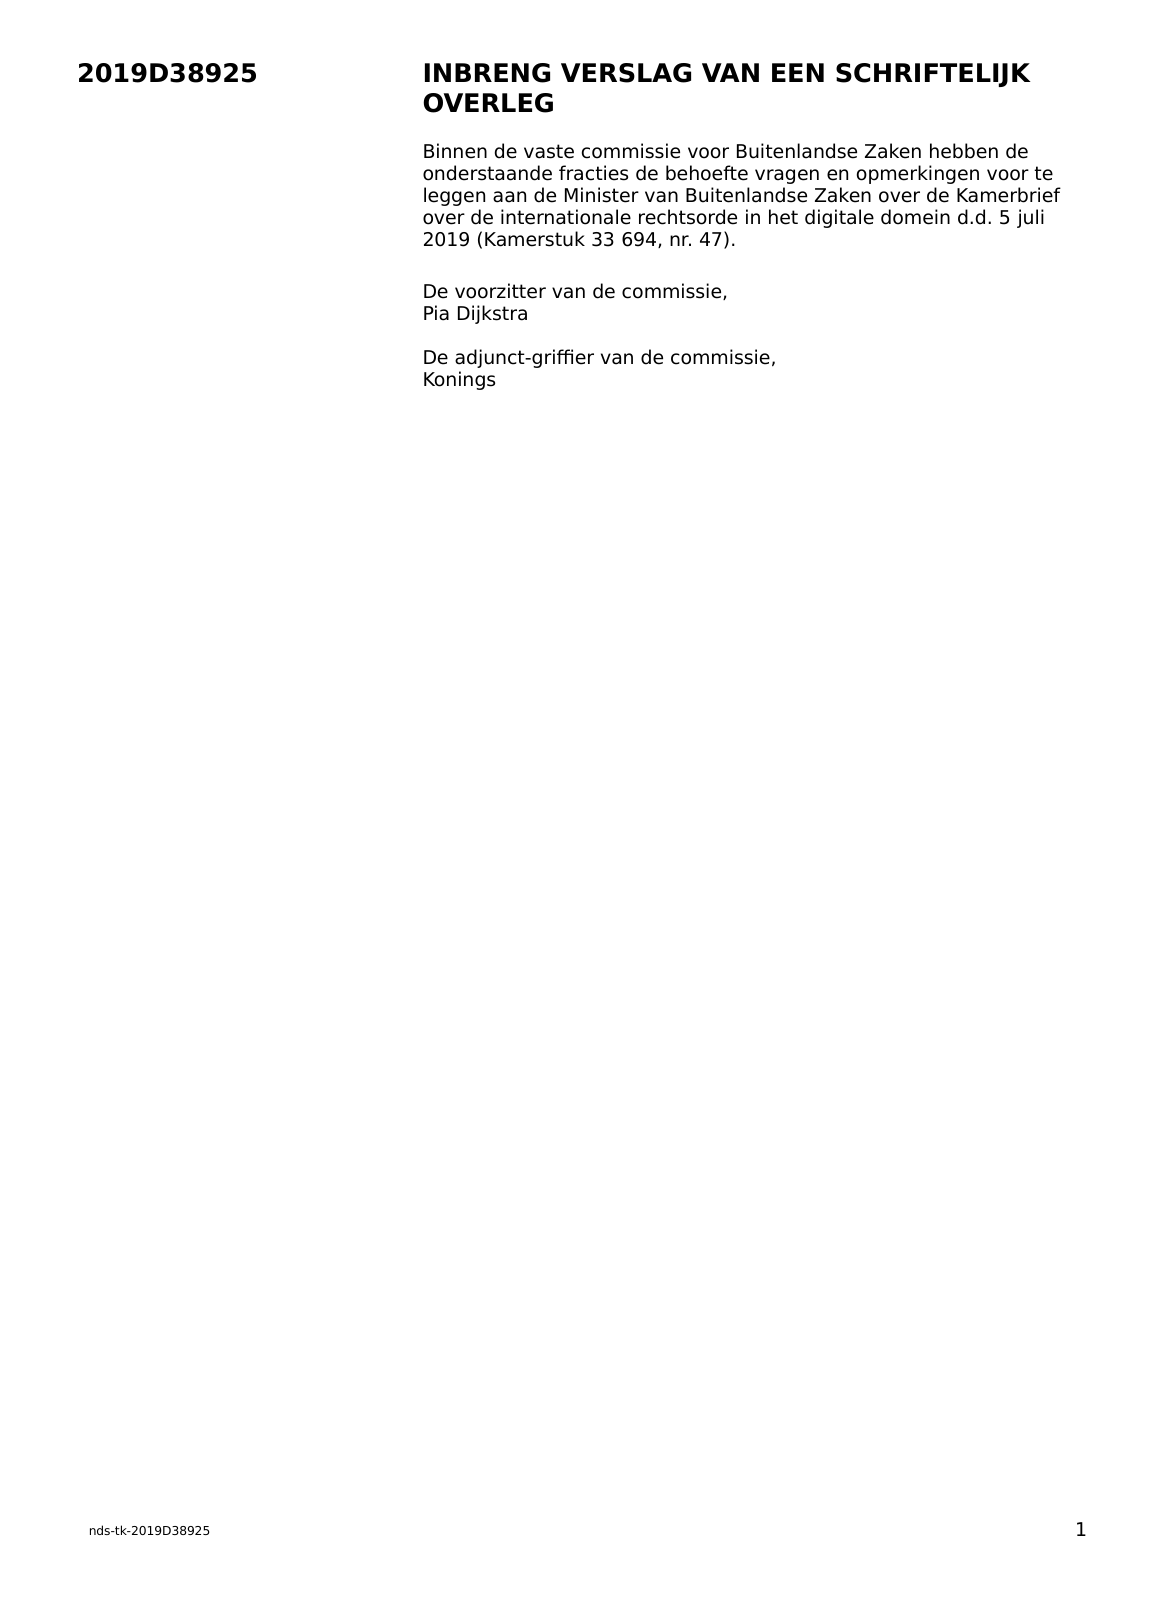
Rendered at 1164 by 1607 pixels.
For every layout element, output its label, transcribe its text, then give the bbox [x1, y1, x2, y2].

text De voorzitter van de commissie, Pia Dijkstra [422, 281, 1087, 324]
text nds-tk-2019D38925 [88, 1524, 323, 1538]
text 2019D38925 INBRENG VERSLAG VAN EEN SCHRIFTELIJK OVERLEG [77, 59, 1087, 118]
text De adjunct-griffier van de commissie, Konings [422, 347, 1087, 391]
text Binnen de vaste commissie voor Buitenlandse Zaken hebben de onderstaande fracties de behoefte vragen en opmerkingen voor te leggen aan de Minister van Buitenlandse Zaken over de Kamerbrief over de internationale rechtsorde in het digitale domein d.d. 5 juli 2019 (Kamerstuk 33 694, nr. 47). [422, 141, 1087, 251]
